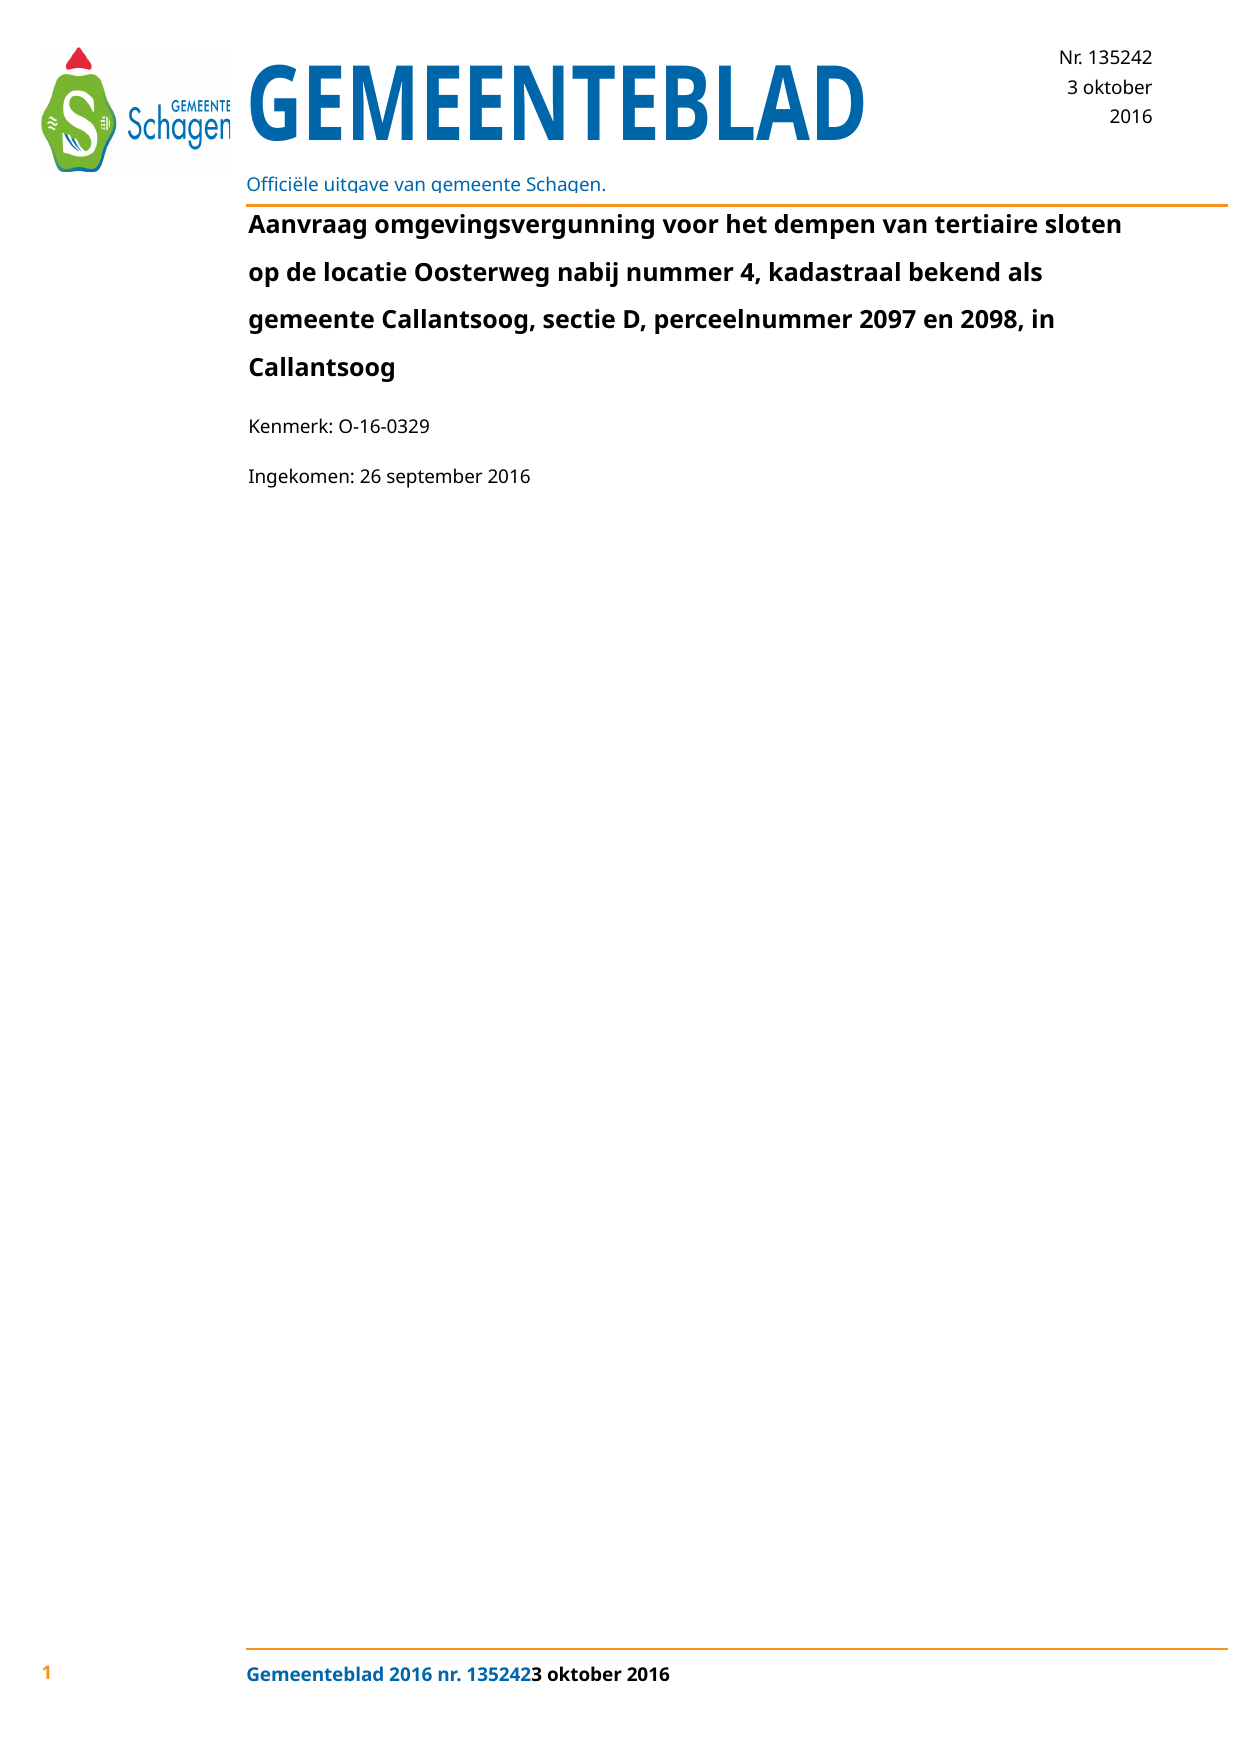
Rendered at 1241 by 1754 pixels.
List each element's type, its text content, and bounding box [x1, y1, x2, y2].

text Ingekomen: 26 september 2016 [248, 463, 1152, 489]
text Kenmerk: O-16-0329 [248, 413, 1152, 439]
text Aanvraag omgevingsvergunning voor het dempen van tertiaire sloten op de locatie Oosterweg nabij nummer 4, kadastraal bekend als gemeente Callantsoog, sectie D, perceelnummer 2097 en 2098, in Callantsoog [248, 207, 1152, 384]
picture [41, 47, 231, 172]
